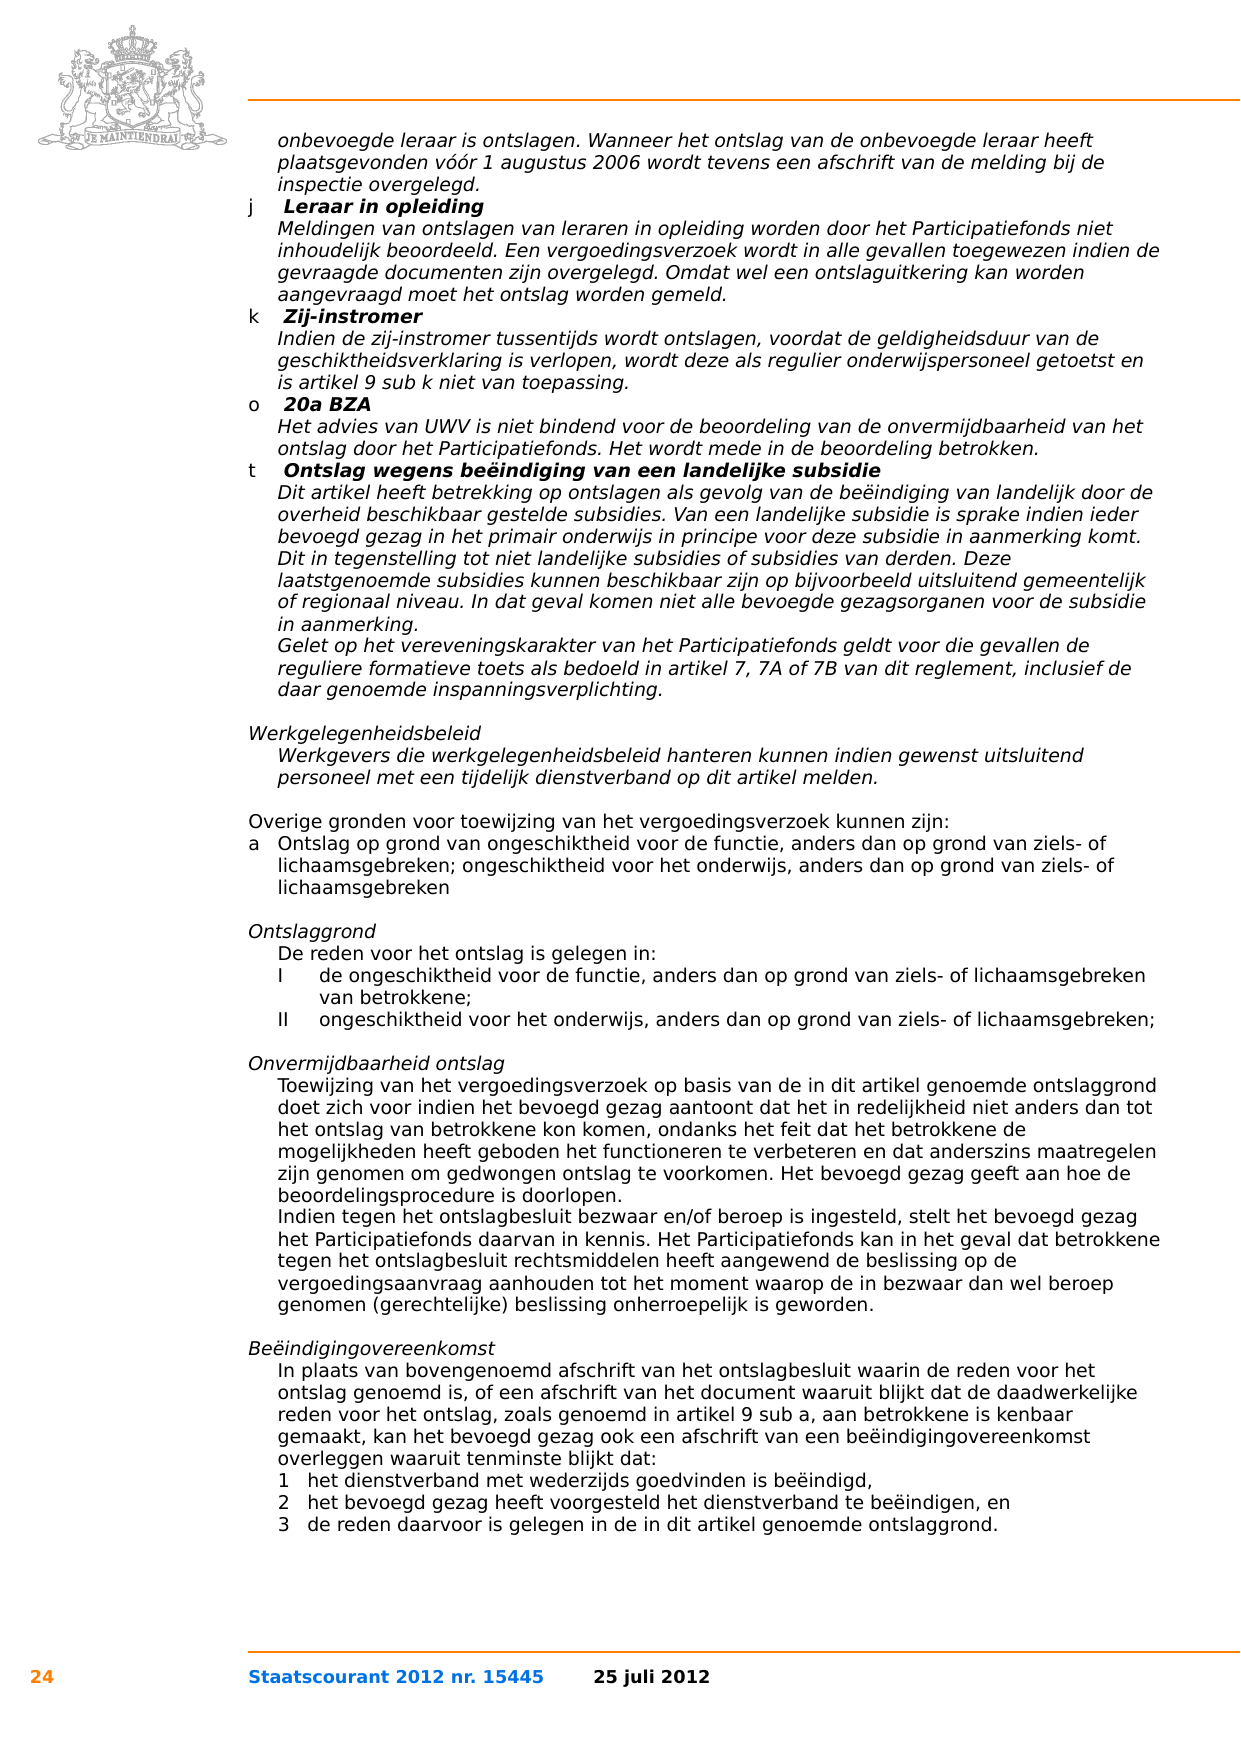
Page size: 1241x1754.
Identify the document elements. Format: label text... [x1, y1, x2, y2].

text Indien tegen het ontslagbesluit bezwaar en/of beroep is ingesteld, stelt het bevoegd gezag het Participatiefonds daarvan in kennis. Het Participatiefonds kan in het geval dat betrokkene tegen het ontslagbesluit rechtsmiddelen heeft aangewend de beslissing op de vergoedingsaanvraag aanhouden tot het moment waarop de in bezwaar dan wel beroep genomen (gerechtelijke) beslissing onherroepelijk is geworden. [277, 1206, 1163, 1316]
text II ongeschiktheid voor het onderwijs, anders dan op grond van ziels- of lichaamsgebreken; [277, 1009, 1163, 1031]
text Het advies van UWV is niet bindend voor de beoordeling van de onvermijdbaarheid van het ontslag door het Participatiefonds. Het wordt mede in de beoordeling betrokken. [277, 416, 1163, 459]
text 1 het dienstverband met wederzijds goedvinden is beëindigd, [278, 1470, 1163, 1492]
text In plaats van bovengenoemd afschrift van het ontslagbesluit waarin de reden voor het ontslag genoemd is, of een afschrift van het document waaruit blijkt dat de daadwerkelijke reden voor het ontslag, zoals genoemd in artikel 9 sub a, aan betrokkene is kenbaar gemaakt, kan het bevoegd gezag ook een afschrift van een beëindigingovereenkomst overleggen waaruit tenminste blijkt dat: [277, 1360, 1163, 1470]
text Werkgevers die werkgelegenheidsbeleid hanteren kunnen indien gewenst uitsluitend personeel met een tijdelijk dienstverband op dit artikel melden. [277, 745, 1163, 789]
text Meldingen van ontslagen van leraren in opleiding worden door het Participatiefonds niet inhoudelijk beoordeeld. Een vergoedingsverzoek wordt in alle gevallen toegewezen indien de gevraagde documenten zijn overgelegd. Omdat wel een ontslaguitkering kan worden aangevraagd moet het ontslag worden gemeld. [277, 218, 1163, 306]
text Overige gronden voor toewijzing van het vergoedingsverzoek kunnen zijn: [248, 811, 1163, 833]
text I de ongeschiktheid voor de functie, anders dan op grond van ziels- of lichaamsgebreken van betrokkene; [277, 965, 1163, 1009]
text o 20a BZA [248, 394, 1163, 416]
subtitle Ontslaggrond [248, 921, 1163, 943]
subtitle Beëindigingovereenkomst [248, 1338, 1163, 1360]
text j Leraar in opleiding [248, 196, 1163, 218]
text a Ontslag op grond van ongeschiktheid voor de functie, anders dan op grond van ziels- of lichaamsgebreken; ongeschiktheid voor het onderwijs, anders dan op grond van ziels- of lichaamsgebreken [248, 833, 1163, 899]
text Indien de zij-instromer tussentijds wordt ontslagen, voordat de geldigheidsduur van de geschiktheidsverklaring is verlopen, wordt deze als regulier onderwijspersoneel getoetst en is artikel 9 sub k niet van toepassing. [277, 328, 1163, 394]
subtitle Werkgelegenheidsbeleid [248, 723, 1163, 745]
text De reden voor het ontslag is gelegen in: [277, 943, 1163, 965]
text Gelet op het vereveningskarakter van het Participatiefonds geldt voor die gevallen de reguliere formatieve toets als bedoeld in artikel 7, 7A of 7B van dit reglement, inclusief de daar genoemde inspanningsverplichting. [277, 635, 1163, 701]
text Toewijzing van het vergoedingsverzoek op basis van de in dit artikel genoemde ontslaggrond doet zich voor indien het bevoegd gezag aantoont dat het in redelijkheid niet anders dan tot het ontslag van betrokkene kon komen, ondanks het feit dat het betrokkene de mogelijkheden heeft geboden het functioneren te verbeteren en dat anderszins maatregelen zijn genomen om gedwongen ontslag te voorkomen. Het bevoegd gezag geeft aan hoe de beoordelingsprocedure is doorlopen. [277, 1074, 1163, 1206]
subtitle Onvermijdbaarheid ontslag [248, 1053, 1163, 1074]
text k Zij-instromer [248, 306, 1163, 328]
text Dit artikel heeft betrekking op ontslagen als gevolg van de beëindiging van landelijk door de overheid beschikbaar gestelde subsidies. Van een landelijke subsidie is sprake indien ieder bevoegd gezag in het primair onderwijs in principe voor deze subsidie in aanmerking komt. Dit in tegenstelling tot niet landelijke subsidies of subsidies van derden. Deze laatstgenoemde subsidies kunnen beschikbaar zijn op bijvoorbeeld uitsluitend gemeentelijk of regionaal niveau. In dat geval komen niet alle bevoegde gezagsorganen voor de subsidie in aanmerking. [277, 482, 1163, 635]
text 3 de reden daarvoor is gelegen in de in dit artikel genoemde ontslaggrond. [278, 1514, 1163, 1536]
picture [38, 25, 227, 150]
text t Ontslag wegens beëindiging van een landelijke subsidie [248, 459, 1163, 482]
text 2 het bevoegd gezag heeft voorgesteld het dienstverband te beëindigen, en [278, 1492, 1163, 1514]
text onbevoegde leraar is ontslagen. Wanneer het ontslag van de onbevoegde leraar heeft plaatsgevonden vóór 1 augustus 2006 wordt tevens een afschrift van de melding bij de inspectie overgelegd. [277, 130, 1163, 196]
